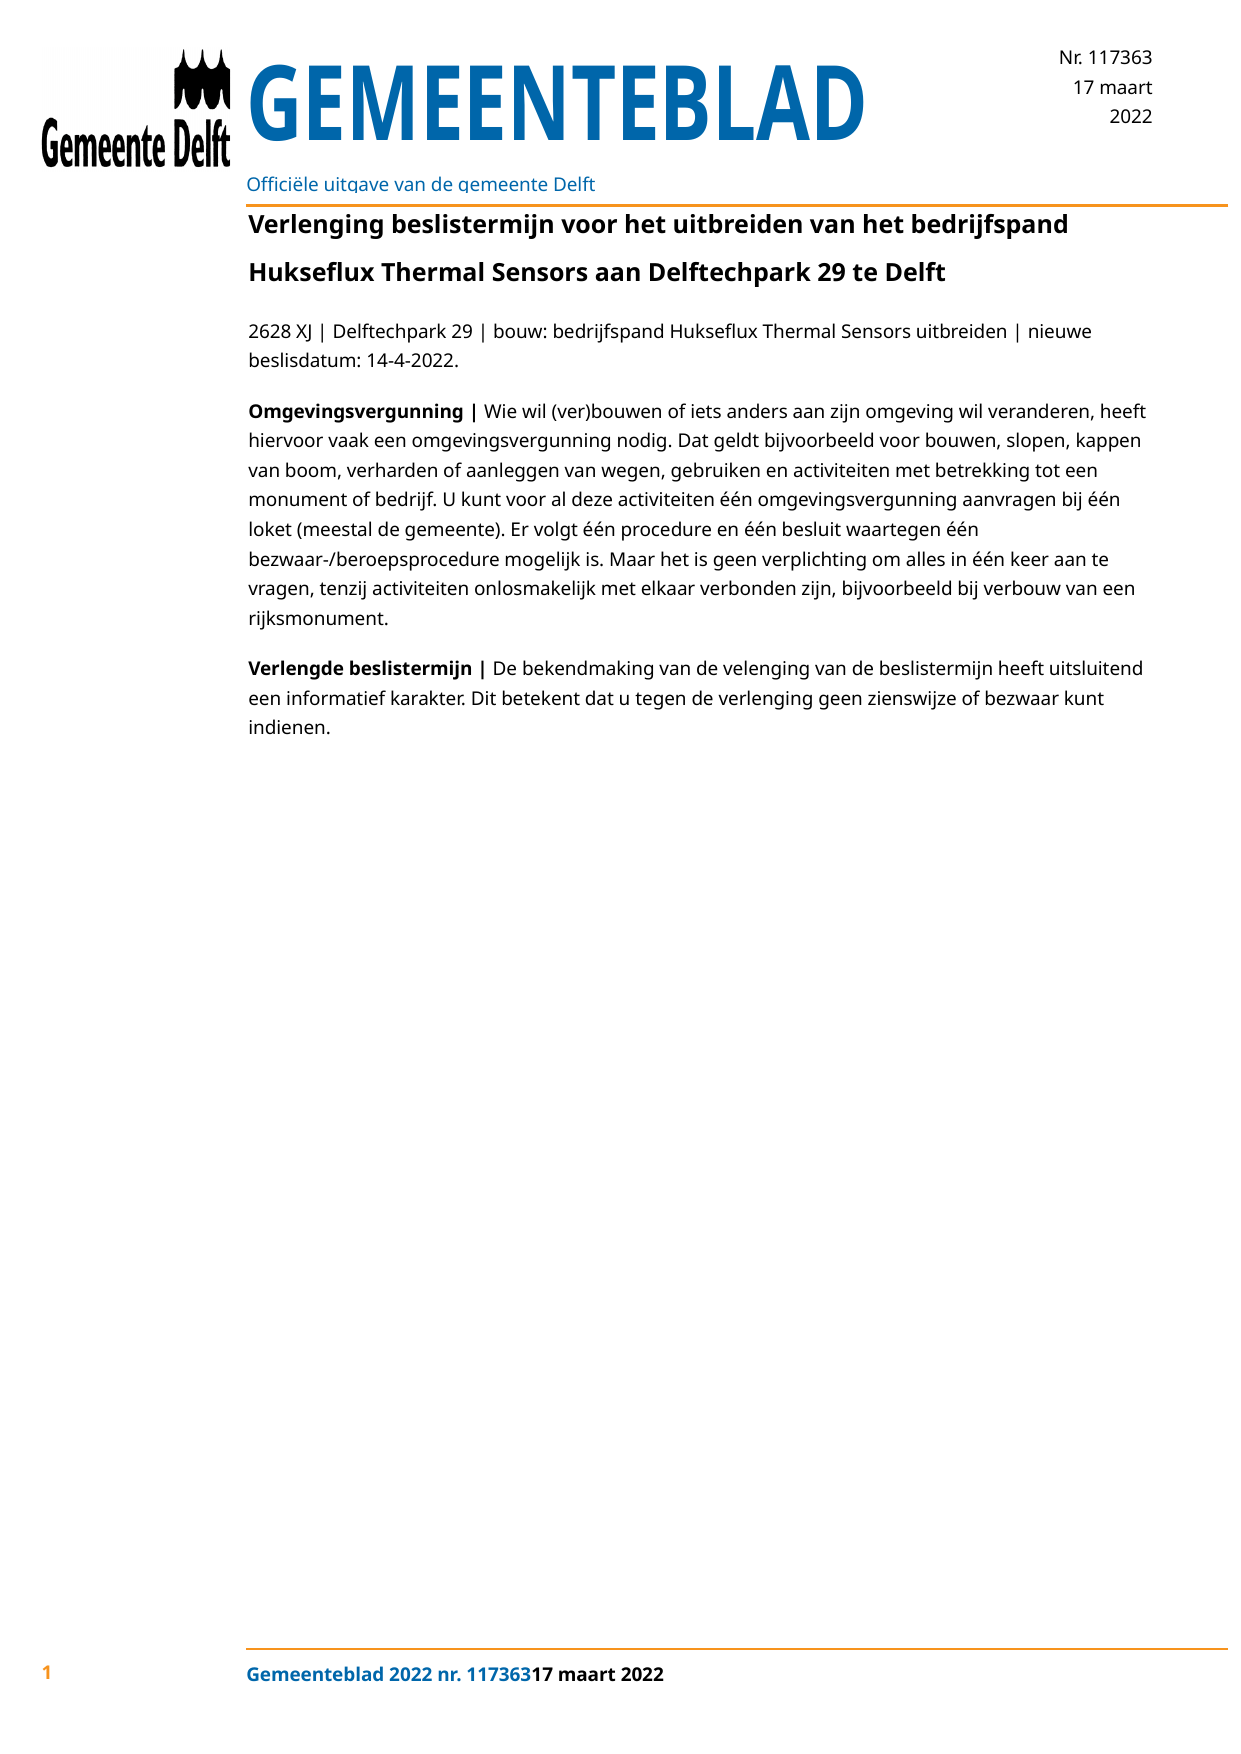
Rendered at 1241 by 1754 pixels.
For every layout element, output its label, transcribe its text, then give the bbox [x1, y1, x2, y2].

text Omgevingsvergunning | Wie wil (ver)bouwen of iets anders aan zijn omgeving wil veranderen, heeft hiervoor vaak een omgevingsvergunning nodig. Dat geldt bijvoorbeeld voor bouwen, slopen, kappen van boom, verharden of aanleggen van wegen, gebruiken en activiteiten met betrekking tot een monument of bedrijf. U kunt voor al deze activiteiten één omgevingsvergunning aanvragen bij één loket (meestal de gemeente). Er volgt één procedure en één besluit waartegen één bezwaar-/beroepsprocedure mogelijk is. Maar het is geen verplichting om alles in één keer aan te vragen, tenzij activiteiten onlosmakelijk met elkaar verbonden zijn, bijvoorbeeld bij verbouw van een rijksmonument. [248, 398, 1152, 631]
picture [41, 47, 231, 172]
text Verlenging beslistermijn voor het uitbreiden van het bedrijfspand Hukseflux Thermal Sensors aan Delftechpark 29 te Delft [248, 207, 1152, 288]
text Verlengde beslistermijn | De bekendmaking van de velenging van de beslistermijn heeft uitsluitend een informatief karakter. Dit betekent dat u tegen de verlenging geen zienswijze of bezwaar kunt indienen. [248, 655, 1152, 740]
text 2628 XJ | Delftechpark 29 | bouw: bedrijfspand Hukseflux Thermal Sensors uitbreiden | nieuwe beslisdatum: 14-4-2022. [248, 318, 1152, 373]
